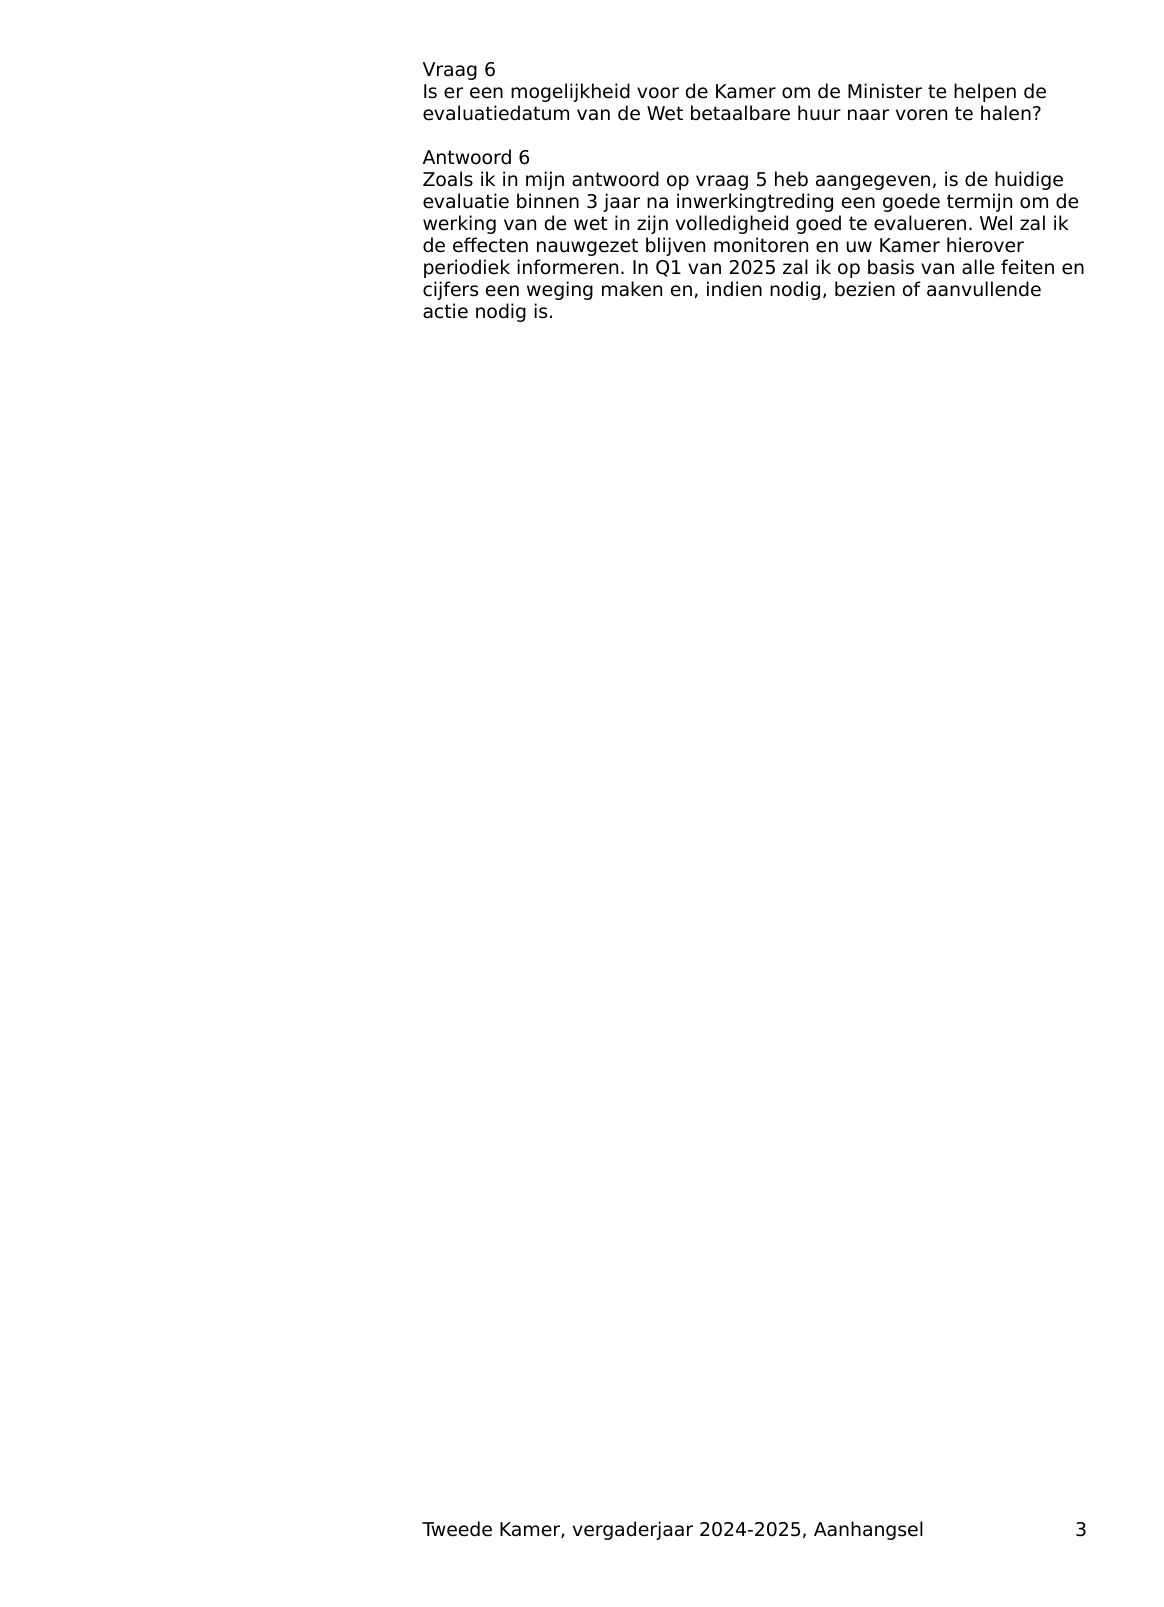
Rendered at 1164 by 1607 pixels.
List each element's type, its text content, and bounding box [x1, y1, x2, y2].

text Antwoord 6 [422, 147, 1087, 169]
text Vraag 6 [422, 59, 1087, 81]
text Zoals ik in mijn antwoord op vraag 5 heb aangegeven, is de huidige evaluatie binnen 3 jaar na inwerkingtreding een goede termijn om de werking van de wet in zijn volledigheid goed te evalueren. Wel zal ik de effecten nauwgezet blijven monitoren en uw Kamer hierover periodiek informeren. In Q1 van 2025 zal ik op basis van alle feiten en cijfers een weging maken en, indien nodig, bezien of aanvullende actie nodig is. [422, 169, 1087, 323]
text Is er een mogelijkheid voor de Kamer om de Minister te helpen de evaluatiedatum van de Wet betaalbare huur naar voren te halen? [422, 81, 1087, 125]
